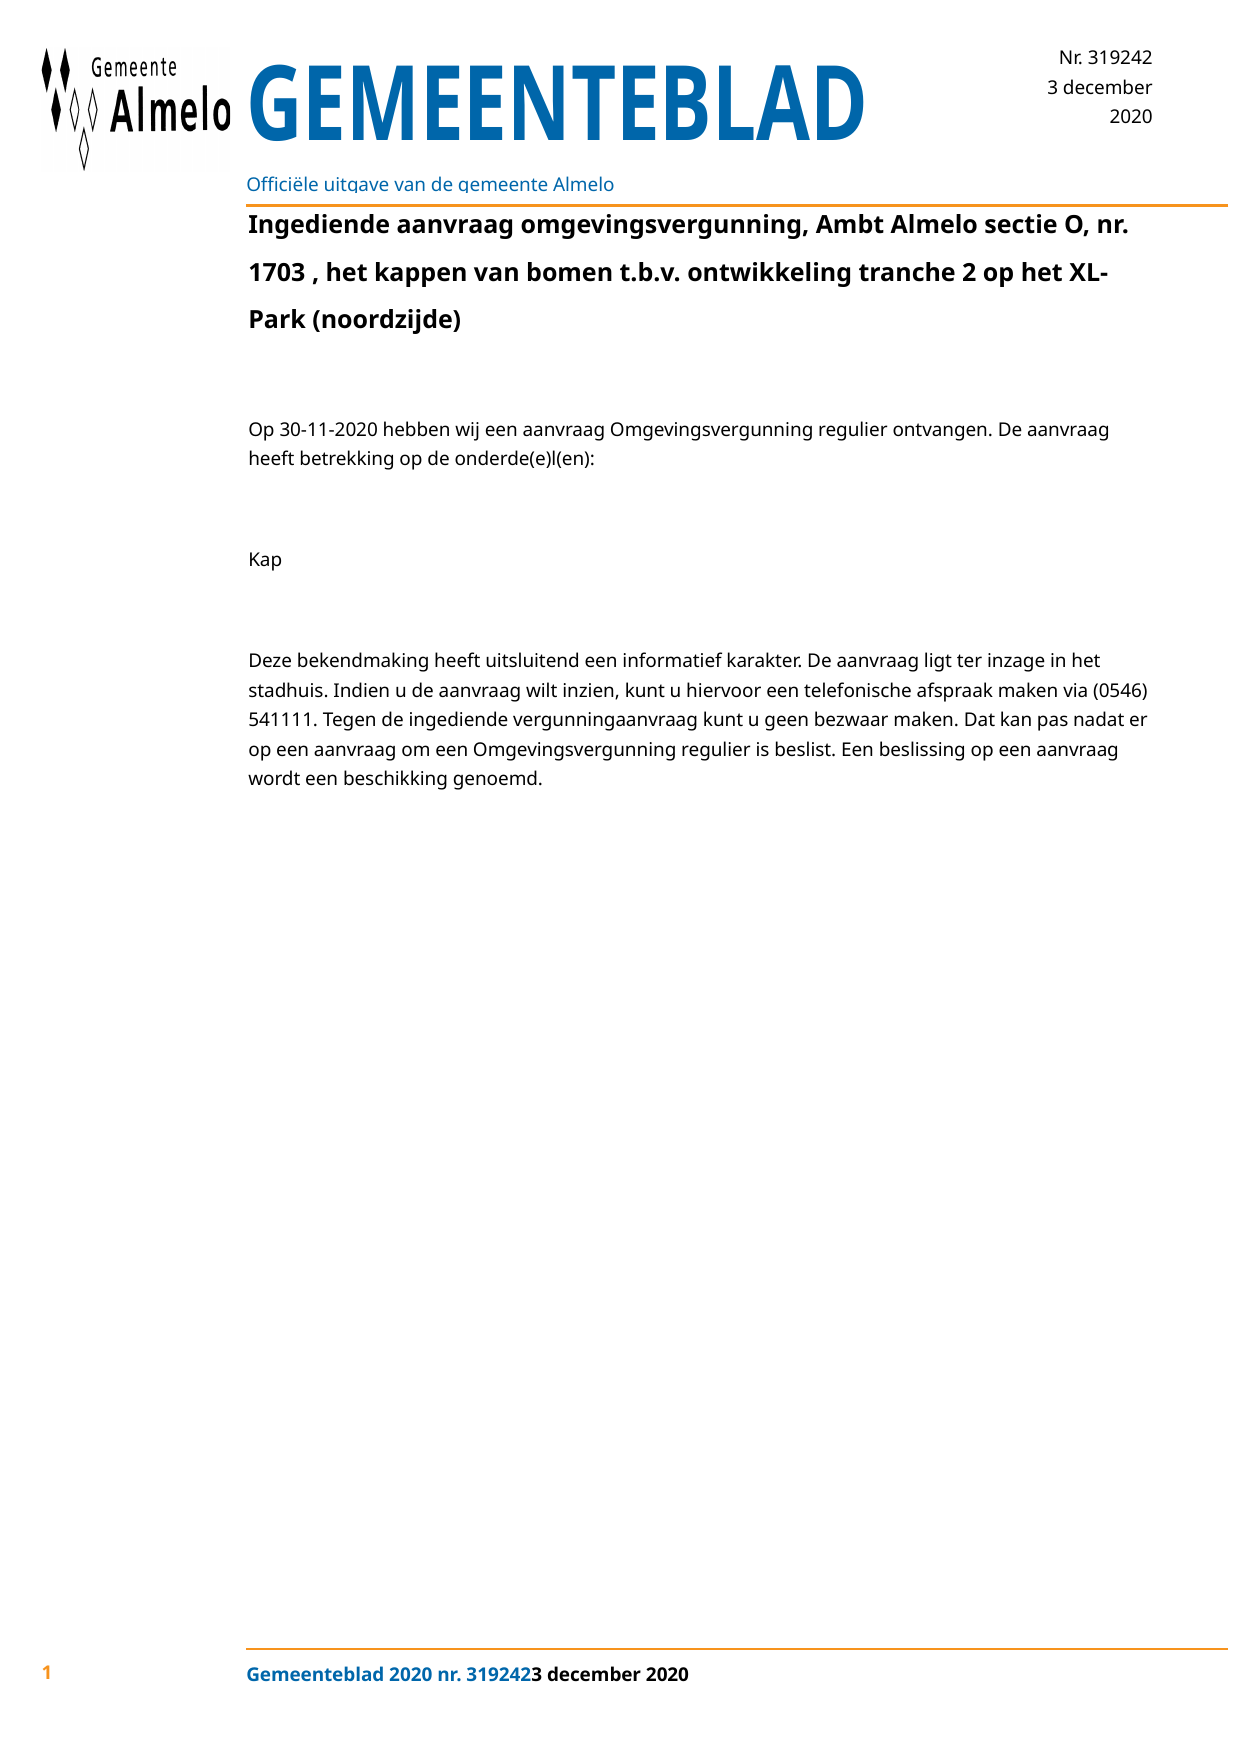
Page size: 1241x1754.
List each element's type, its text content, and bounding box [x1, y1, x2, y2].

text Op 30-11-2020 hebben wij een aanvraag Omgevingsvergunning regulier ontvangen. De aanvraag heeft betrekking op de onderde(e)l(en): [248, 416, 1152, 471]
text Kap [248, 546, 1152, 572]
text Deze bekendmaking heeft uitsluitend een informatief karakter. De aanvraag ligt ter inzage in het stadhuis. Indien u de aanvraag wilt inzien, kunt u hiervoor een telefonische afspraak maken via (0546) 541111. Tegen de ingediende vergunningaanvraag kunt u geen bezwaar maken. Dat kan pas nadat er op een aanvraag om een Omgevingsvergunning regulier is beslist. Een beslissing op een aanvraag wordt een beschikking genoemd. [248, 647, 1152, 791]
picture [41, 47, 231, 172]
text Ingediende aanvraag omgevingsvergunning, Ambt Almelo sectie O, nr. 1703 , het kappen van bomen t.b.v. ontwikkeling tranche 2 op het XL-Park (noordzijde) [248, 207, 1152, 336]
